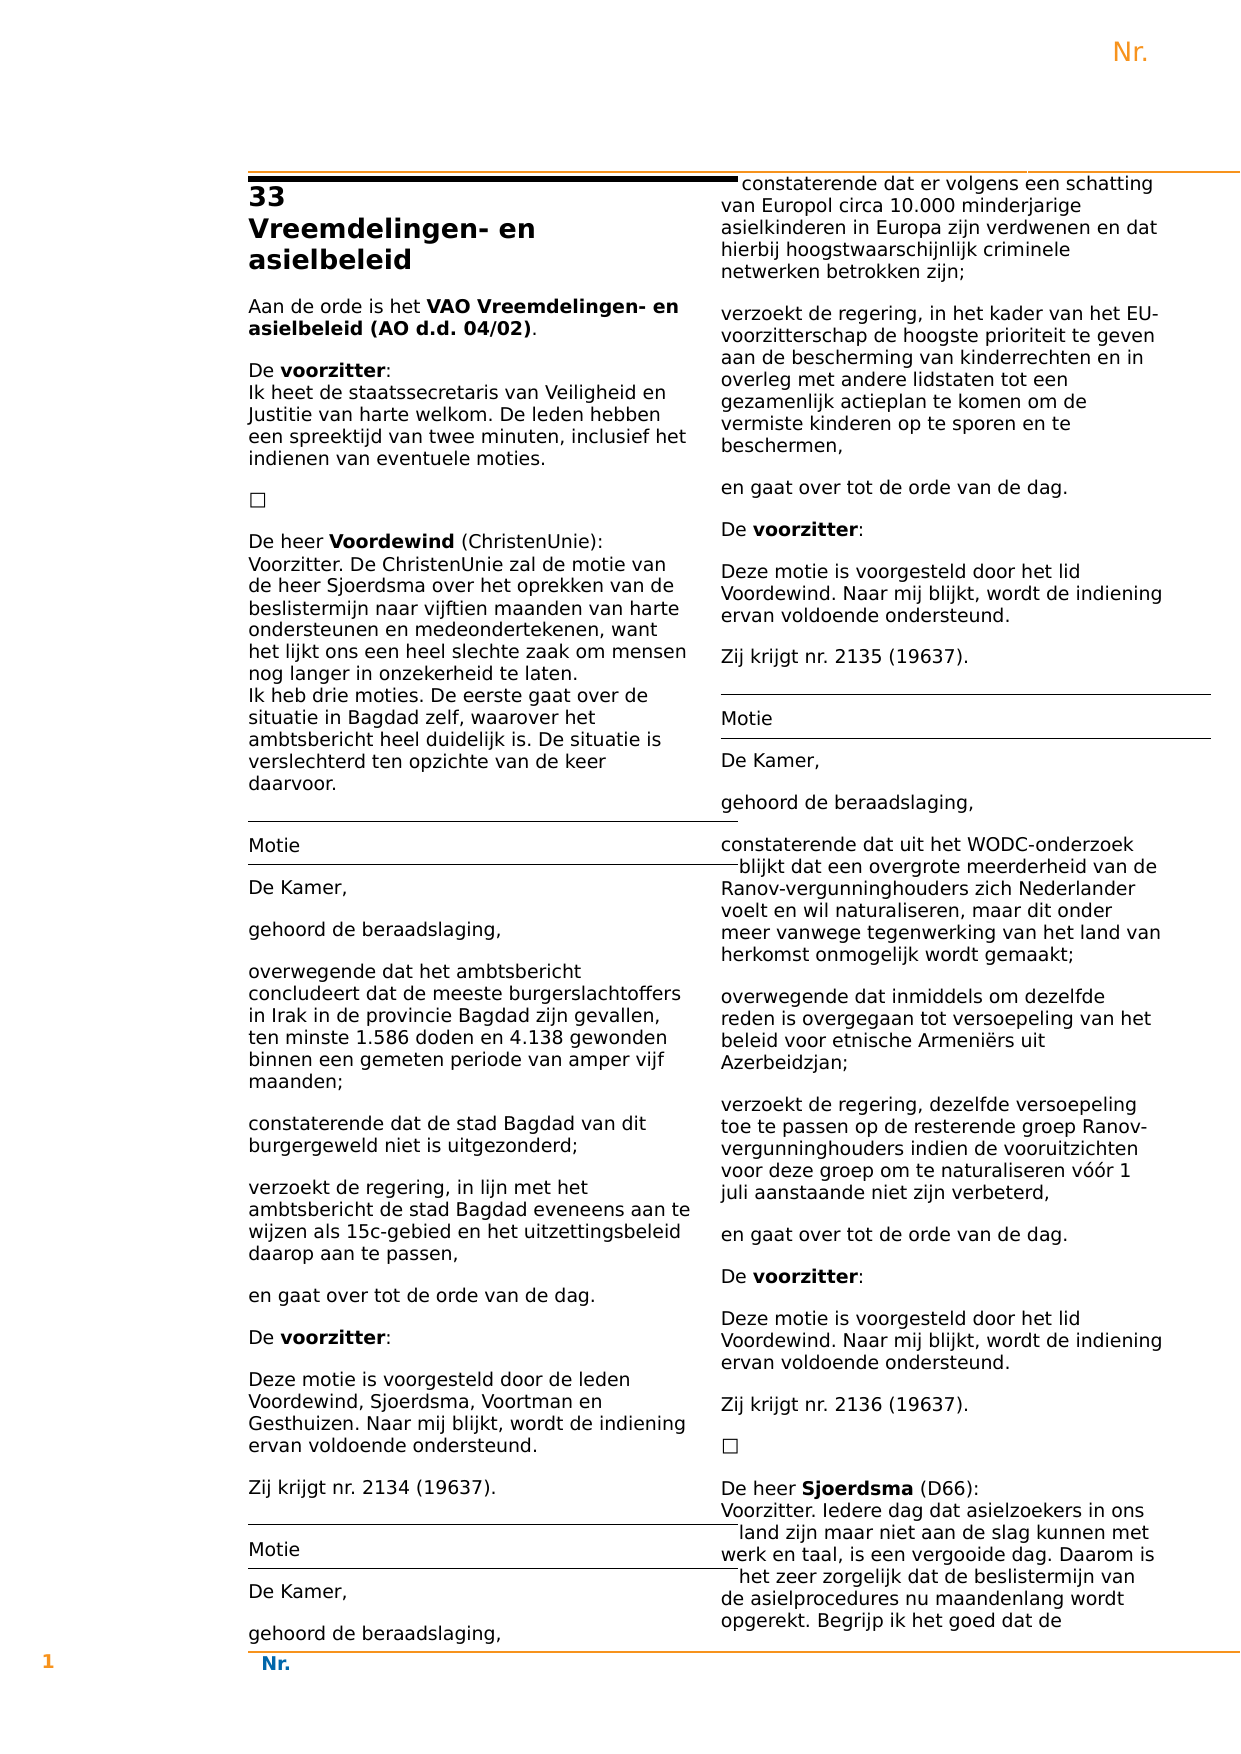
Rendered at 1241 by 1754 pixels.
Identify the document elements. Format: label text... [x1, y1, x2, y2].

text ⬜ [721, 1436, 1163, 1458]
text ⬜ [248, 489, 691, 511]
text De voorzitter: [721, 1266, 1163, 1288]
text gehoord de beraadslaging, [721, 792, 1163, 814]
text Motie [248, 1538, 691, 1561]
text overwegende dat inmiddels om dezelfde reden is overgegaan tot versoepeling van het beleid voor etnische Armeniërs uit Azerbeidzjan; [721, 986, 1163, 1074]
text Motie [721, 708, 1163, 730]
text verzoekt de regering, in lijn met het ambtsbericht de stad Bagdad eveneens aan te wijzen als 15c-gebied en het uitzettingsbeleid daarop aan te passen, [248, 1177, 691, 1265]
text De Kamer, [721, 750, 1163, 772]
text Ik heet de staatssecretaris van Veiligheid en Justitie van harte welkom. De leden hebben een spreektijd van twee minuten, inclusief het indienen van eventuele moties. [248, 382, 691, 469]
title 33 Vreemdelingen- en asielbeleid [248, 182, 691, 276]
text De voorzitter: [248, 1327, 691, 1349]
text De heer Voordewind (ChristenUnie): [248, 531, 691, 553]
text overwegende dat het ambtsbericht concludeert dat de meeste burgerslachtoffers in Irak in de provincie Bagdad zijn gevallen, ten minste 1.586 doden en 4.138 gewonden binnen een gemeten periode van amper vijf maanden; [248, 961, 691, 1093]
text Aan de orde is het VAO Vreemdelingen- en asielbeleid (AO d.d. 04/02). [248, 296, 691, 339]
text De voorzitter: [721, 518, 1163, 541]
text Zij krijgt nr. 2136 (19637). [721, 1394, 1163, 1416]
text De Kamer, [248, 1581, 691, 1602]
text en gaat over tot de orde van de dag. [721, 1224, 1163, 1246]
text gehoord de beraadslaging, [248, 1622, 691, 1644]
text De heer Sjoerdsma (D66): [721, 1478, 1163, 1500]
text Deze motie is voorgesteld door de leden Voordewind, Sjoerdsma, Voortman en Gesthuizen. Naar mij blijkt, wordt de indiening ervan voldoende ondersteund. [248, 1369, 691, 1457]
text constaterende dat de stad Bagdad van dit burgergeweld niet is uitgezonderd; [248, 1113, 691, 1157]
text Ik heb drie moties. De eerste gaat over de situatie in Bagdad zelf, waarover het ambtsbericht heel duidelijk is. De situatie is verslechterd ten opzichte van de keer daarvoor. [248, 685, 691, 795]
text Zij krijgt nr. 2134 (19637). [248, 1477, 691, 1499]
text constaterende dat er volgens een schatting van Europol circa 10.000 minderjarige asielkinderen in Europa zijn verdwenen en dat hierbij hoogstwaarschijnlijk criminele netwerken betrokken zijn; [721, 173, 1163, 283]
text constaterende dat uit het WODC-onderzoek blijkt dat een overgrote meerderheid van de Ranov-vergunninghouders zich Nederlander voelt en wil naturaliseren, maar dit onder meer vanwege tegenwerking van het land van herkomst onmogelijk wordt gemaakt; [721, 834, 1163, 966]
text Motie [248, 835, 691, 857]
text Voorzitter. De ChristenUnie zal de motie van de heer Sjoerdsma over het oprekken van de beslistermijn naar vijftien maanden van harte ondersteunen en medeondertekenen, want het lijkt ons een heel slechte zaak om mensen nog langer in onzekerheid te laten. [248, 553, 691, 685]
text Voorzitter. Iedere dag dat asielzoekers in ons land zijn maar niet aan de slag kunnen met werk en taal, is een vergooide dag. Daarom is het zeer zorgelijk dat de beslistermijn van de asielprocedures nu maandenlang wordt opgerekt. Begrijp ik het goed dat de [721, 1500, 1163, 1632]
text Deze motie is voorgesteld door het lid Voordewind. Naar mij blijkt, wordt de indiening ervan voldoende ondersteund. [721, 1308, 1163, 1374]
text verzoekt de regering, in het kader van het EU-voorzitterschap de hoogste prioriteit te geven aan de bescherming van kinderrechten en in overleg met andere lidstaten tot een gezamenlijk actieplan te komen om de vermiste kinderen op te sporen en te beschermen, [721, 303, 1163, 457]
text Zij krijgt nr. 2135 (19637). [721, 646, 1163, 668]
text en gaat over tot de orde van de dag. [248, 1285, 691, 1307]
text De voorzitter: [248, 359, 691, 382]
text Deze motie is voorgesteld door het lid Voordewind. Naar mij blijkt, wordt de indiening ervan voldoende ondersteund. [721, 561, 1163, 626]
text en gaat over tot de orde van de dag. [721, 477, 1163, 498]
text De Kamer, [248, 877, 691, 899]
text verzoekt de regering, dezelfde versoepeling toe te passen op de resterende groep Ranov-vergunninghouders indien de vooruitzichten voor deze groep om te naturaliseren vóór 1 juli aanstaande niet zijn verbeterd, [721, 1094, 1163, 1204]
text gehoord de beraadslaging, [248, 919, 691, 941]
